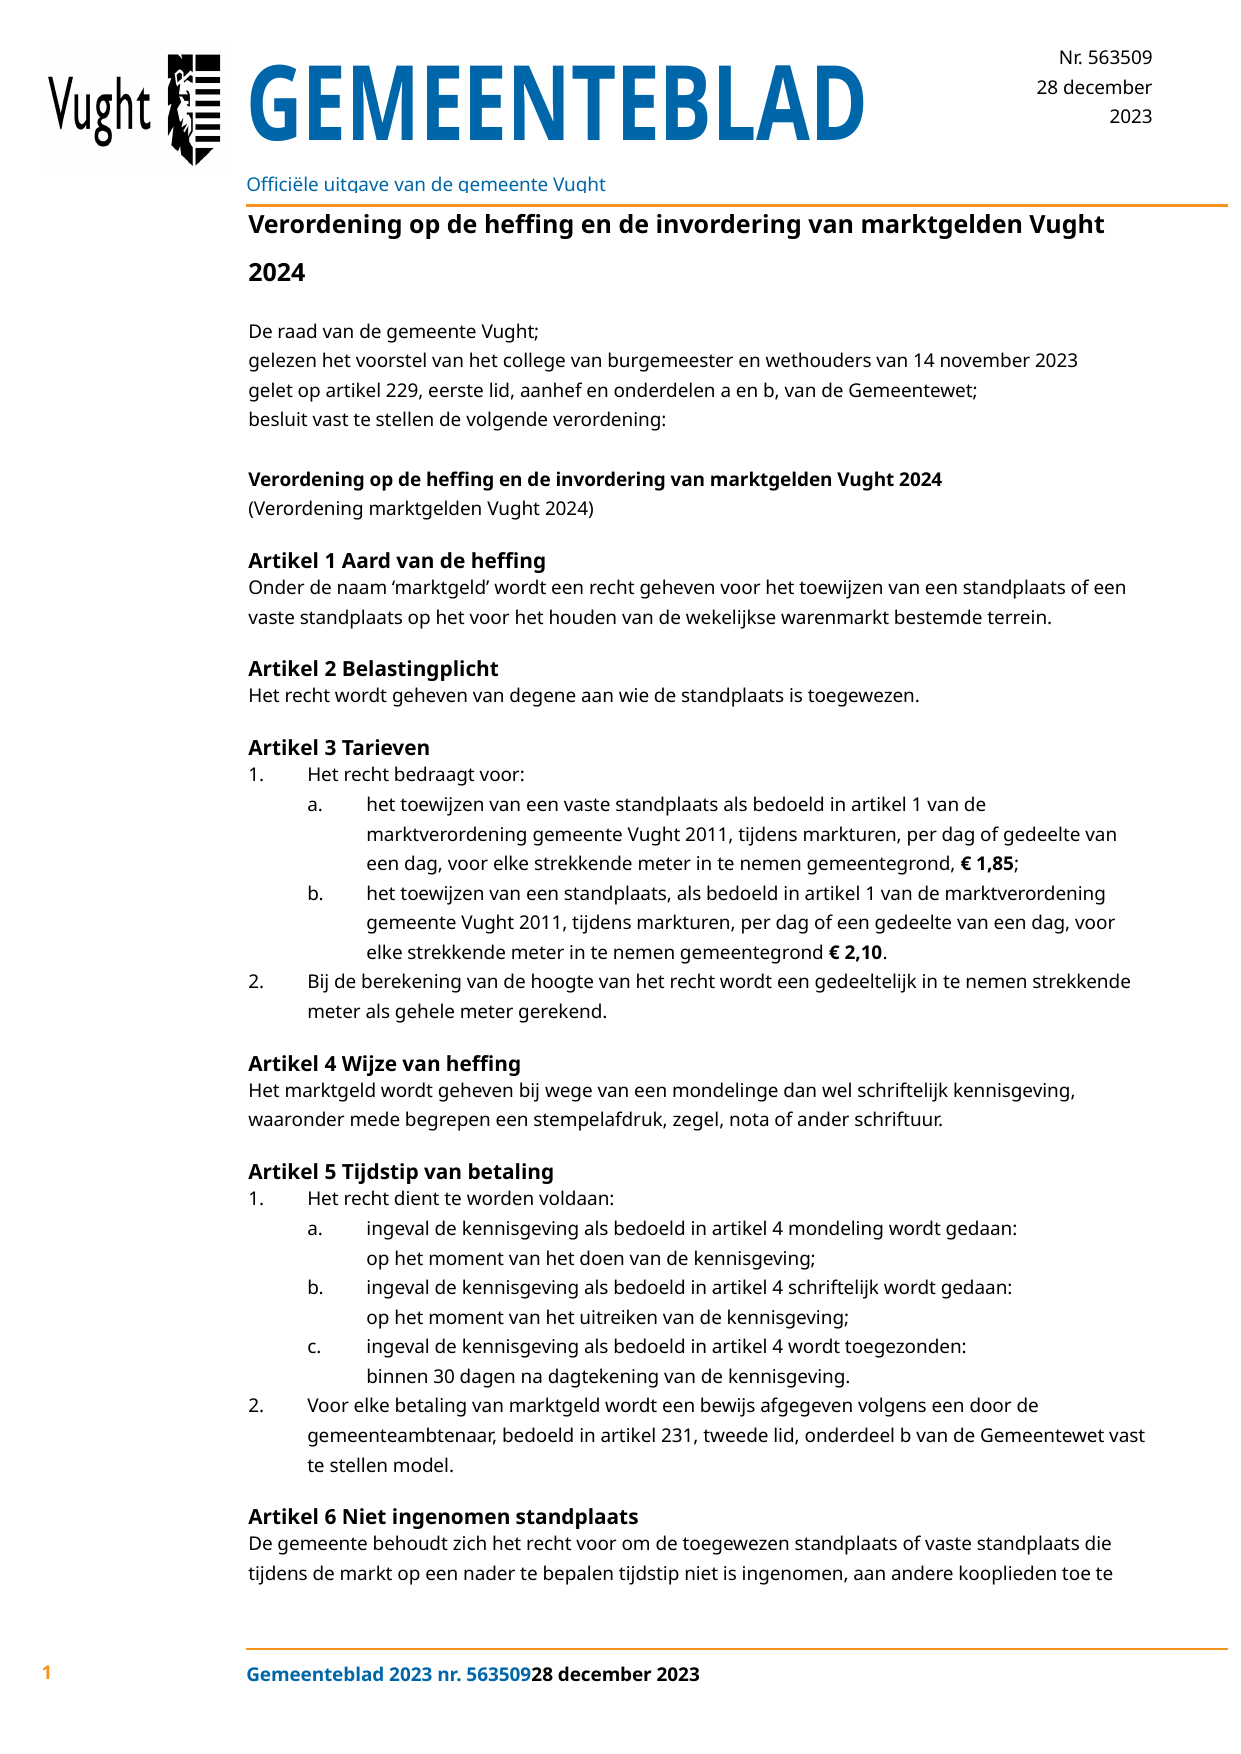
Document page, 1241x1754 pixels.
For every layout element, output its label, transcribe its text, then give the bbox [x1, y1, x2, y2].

picture [41, 47, 231, 172]
text Artikel 1 Aard van de heffing [248, 546, 1152, 574]
text Verordening op de heffing en de invordering van marktgelden Vught 2024 [248, 207, 1152, 288]
list Het recht dient te worden voldaan: [248, 1186, 1152, 1211]
text De raad van de gemeente Vught; [248, 318, 1152, 344]
list het toewijzen van een vaste standplaats als bedoeld in artikel 1 van de marktverordening gemeente Vught 2011, tijdens markturen, per dag of gedeelte van een dag, voor elke strekkende meter in te nemen gemeentegrond, € 1,85; [307, 791, 1152, 876]
text Het marktgeld wordt geheven bij wege van een mondelinge dan wel schriftelijk kennisgeving, waaronder mede begrepen een stempelafdruk, zegel, nota of ander schriftuur. [248, 1077, 1152, 1132]
text gelezen het voorstel van het college van burgemeester en wethouders van 14 november 2023 [248, 347, 1152, 373]
text Verordening op de heffing en de invordering van marktgelden Vught 2024 [248, 466, 1152, 492]
text Artikel 5 Tijdstip van betaling [248, 1157, 1152, 1186]
text (Verordening marktgelden Vught 2024) [248, 495, 1152, 521]
list Bij de berekening van de hoogte van het recht wordt een gedeeltelijk in te nemen strekkende meter als gehele meter gerekend. [248, 969, 1152, 1024]
list het toewijzen van een standplaats, als bedoeld in artikel 1 van de marktverordening gemeente Vught 2011, tijdens markturen, per dag of een gedeelte van een dag, voor elke strekkende meter in te nemen gemeentegrond € 2,10. [307, 880, 1152, 965]
text Onder de naam ‘marktgeld’ wordt een recht geheven voor het toewijzen van een standplaats of een vaste standplaats op het voor het houden van de wekelijkse warenmarkt bestemde terrein. [248, 574, 1152, 629]
text Artikel 6 Niet ingenomen standplaats [248, 1502, 1152, 1531]
list binnen 30 dagen na dagtekening van de kennisgeving. [307, 1363, 1152, 1389]
text Artikel 2 Belastingplicht [248, 654, 1152, 683]
list op het moment van het uitreiken van de kennisgeving; [307, 1304, 1152, 1329]
text gelet op artikel 229, eerste lid, aanhef en onderdelen a en b, van de Gemeentewet; [248, 377, 1152, 403]
list Voor elke betaling van marktgeld wordt een bewijs afgegeven volgens een door de gemeenteambtenaar, bedoeld in artikel 231, tweede lid, onderdeel b van de Gemeentewet vast te stellen model. [248, 1393, 1152, 1477]
text De gemeente behoudt zich het recht voor om de toegewezen standplaats of vaste standplaats die tijdens de markt op een nader te bepalen tijdstip niet is ingenomen, aan andere kooplieden toe te [248, 1531, 1152, 1586]
list ingeval de kennisgeving als bedoeld in artikel 4 mondeling wordt gedaan: [307, 1215, 1152, 1241]
text besluit vast te stellen de volgende verordening: [248, 407, 1152, 432]
text Het recht wordt geheven van degene aan wie de standplaats is toegewezen. [248, 683, 1152, 708]
list op het moment van het doen van de kennisgeving; [307, 1245, 1152, 1270]
list ingeval de kennisgeving als bedoeld in artikel 4 schriftelijk wordt gedaan: [307, 1274, 1152, 1300]
text Artikel 3 Tarieven [248, 733, 1152, 762]
list ingeval de kennisgeving als bedoeld in artikel 4 wordt toegezonden: [307, 1333, 1152, 1359]
text Artikel 4 Wijze van heffing [248, 1049, 1152, 1077]
list Het recht bedraagt voor: [248, 762, 1152, 787]
